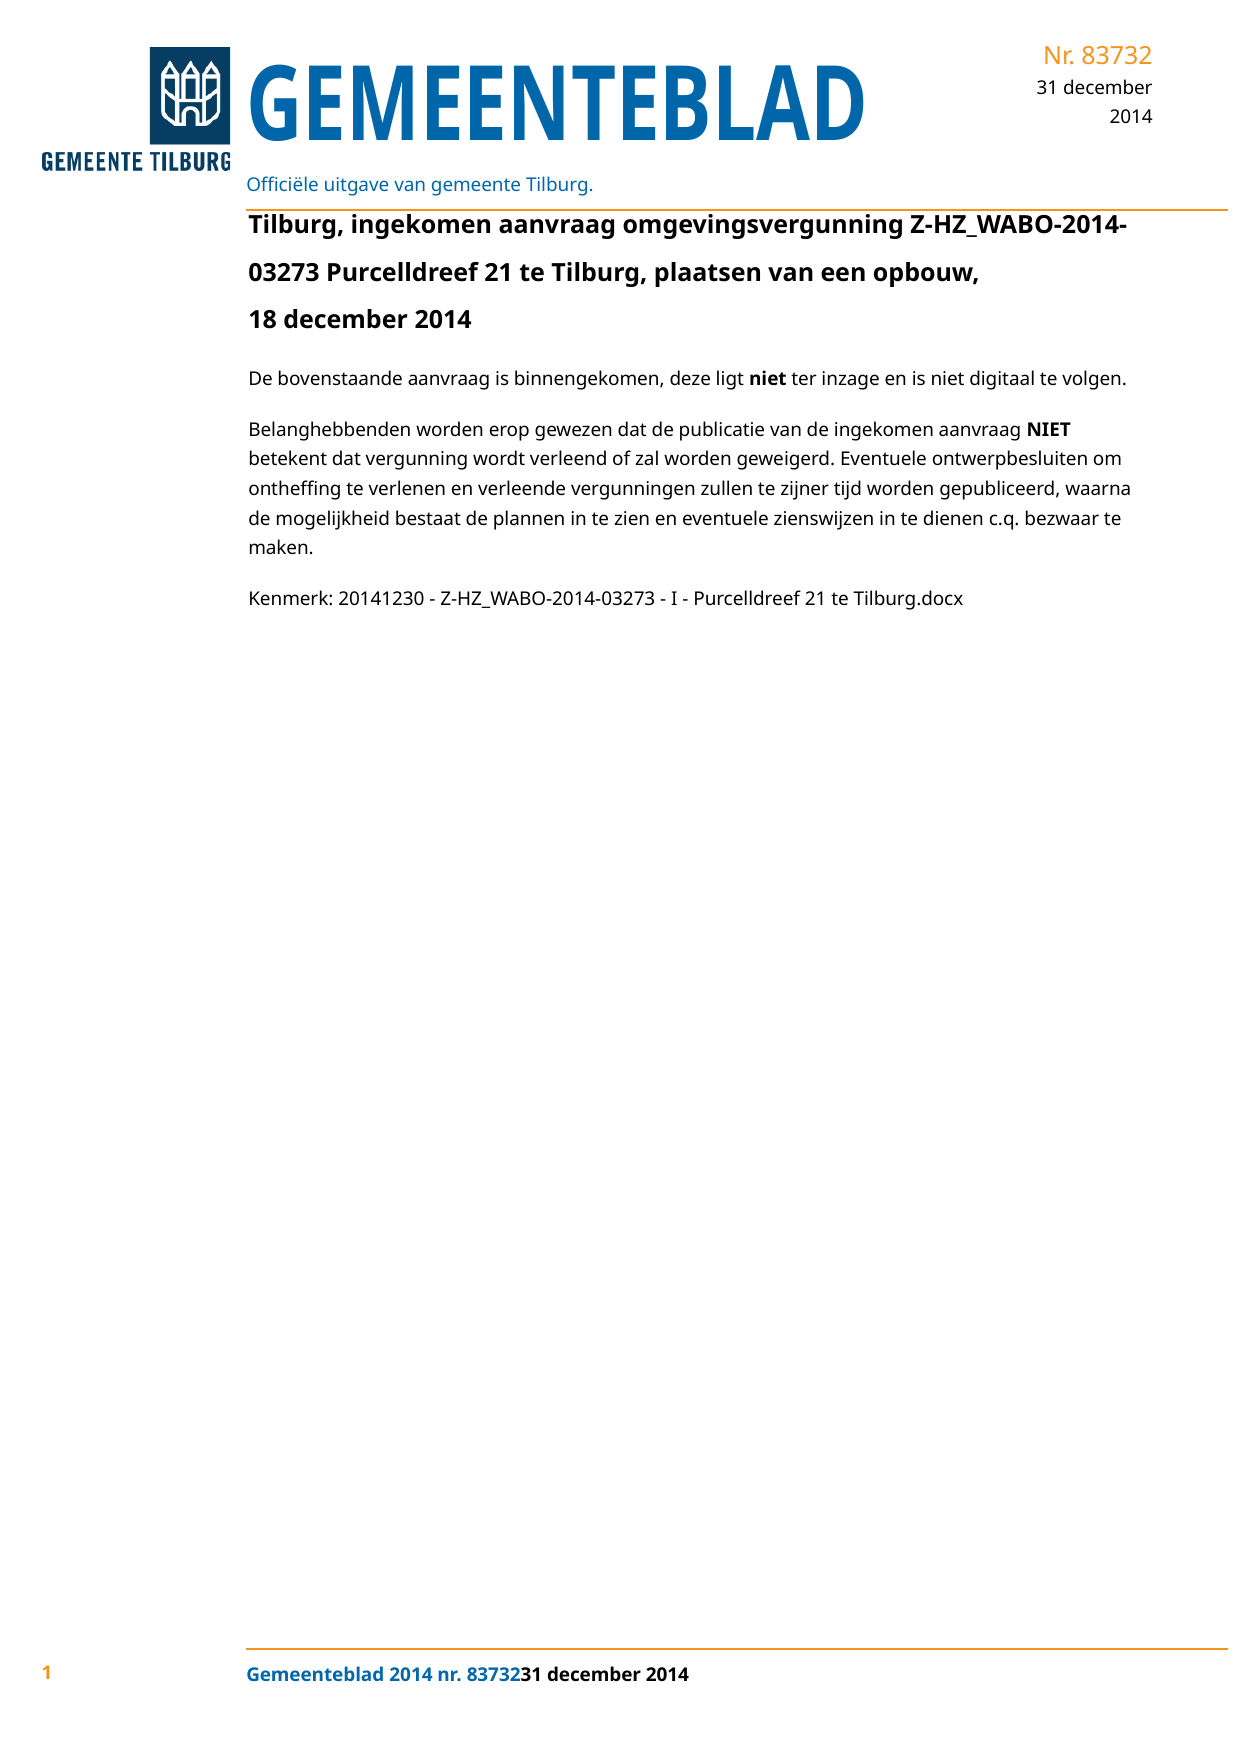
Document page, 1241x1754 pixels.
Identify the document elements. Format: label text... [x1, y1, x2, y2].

text Tilburg, ingekomen aanvraag omgevingsvergunning Z-HZ_WABO-2014-03273 Purcelldreef 21 te Tilburg, plaatsen van een opbouw, 18 december 2014 [248, 211, 1152, 336]
picture [41, 47, 231, 172]
text Belanghebbenden worden erop gewezen dat de publicatie van de ingekomen aanvraag NIET betekent dat vergunning wordt verleend of zal worden geweigerd. Eventuele ontwerpbesluiten om ontheffing te verlenen en verleende vergunningen zullen te zijner tijd worden gepubliceerd, waarna de mogelijkheid bestaat de plannen in te zien en eventuele zienswijzen in te dienen c.q. bezwaar te maken. [248, 416, 1152, 560]
text Kenmerk: 20141230 - Z-HZ_WABO-2014-03273 - I - Purcelldreef 21 te Tilburg.docx [248, 585, 1152, 610]
text De bovenstaande aanvraag is binnengekomen, deze ligt niet ter inzage en is niet digitaal te volgen. [248, 366, 1152, 391]
